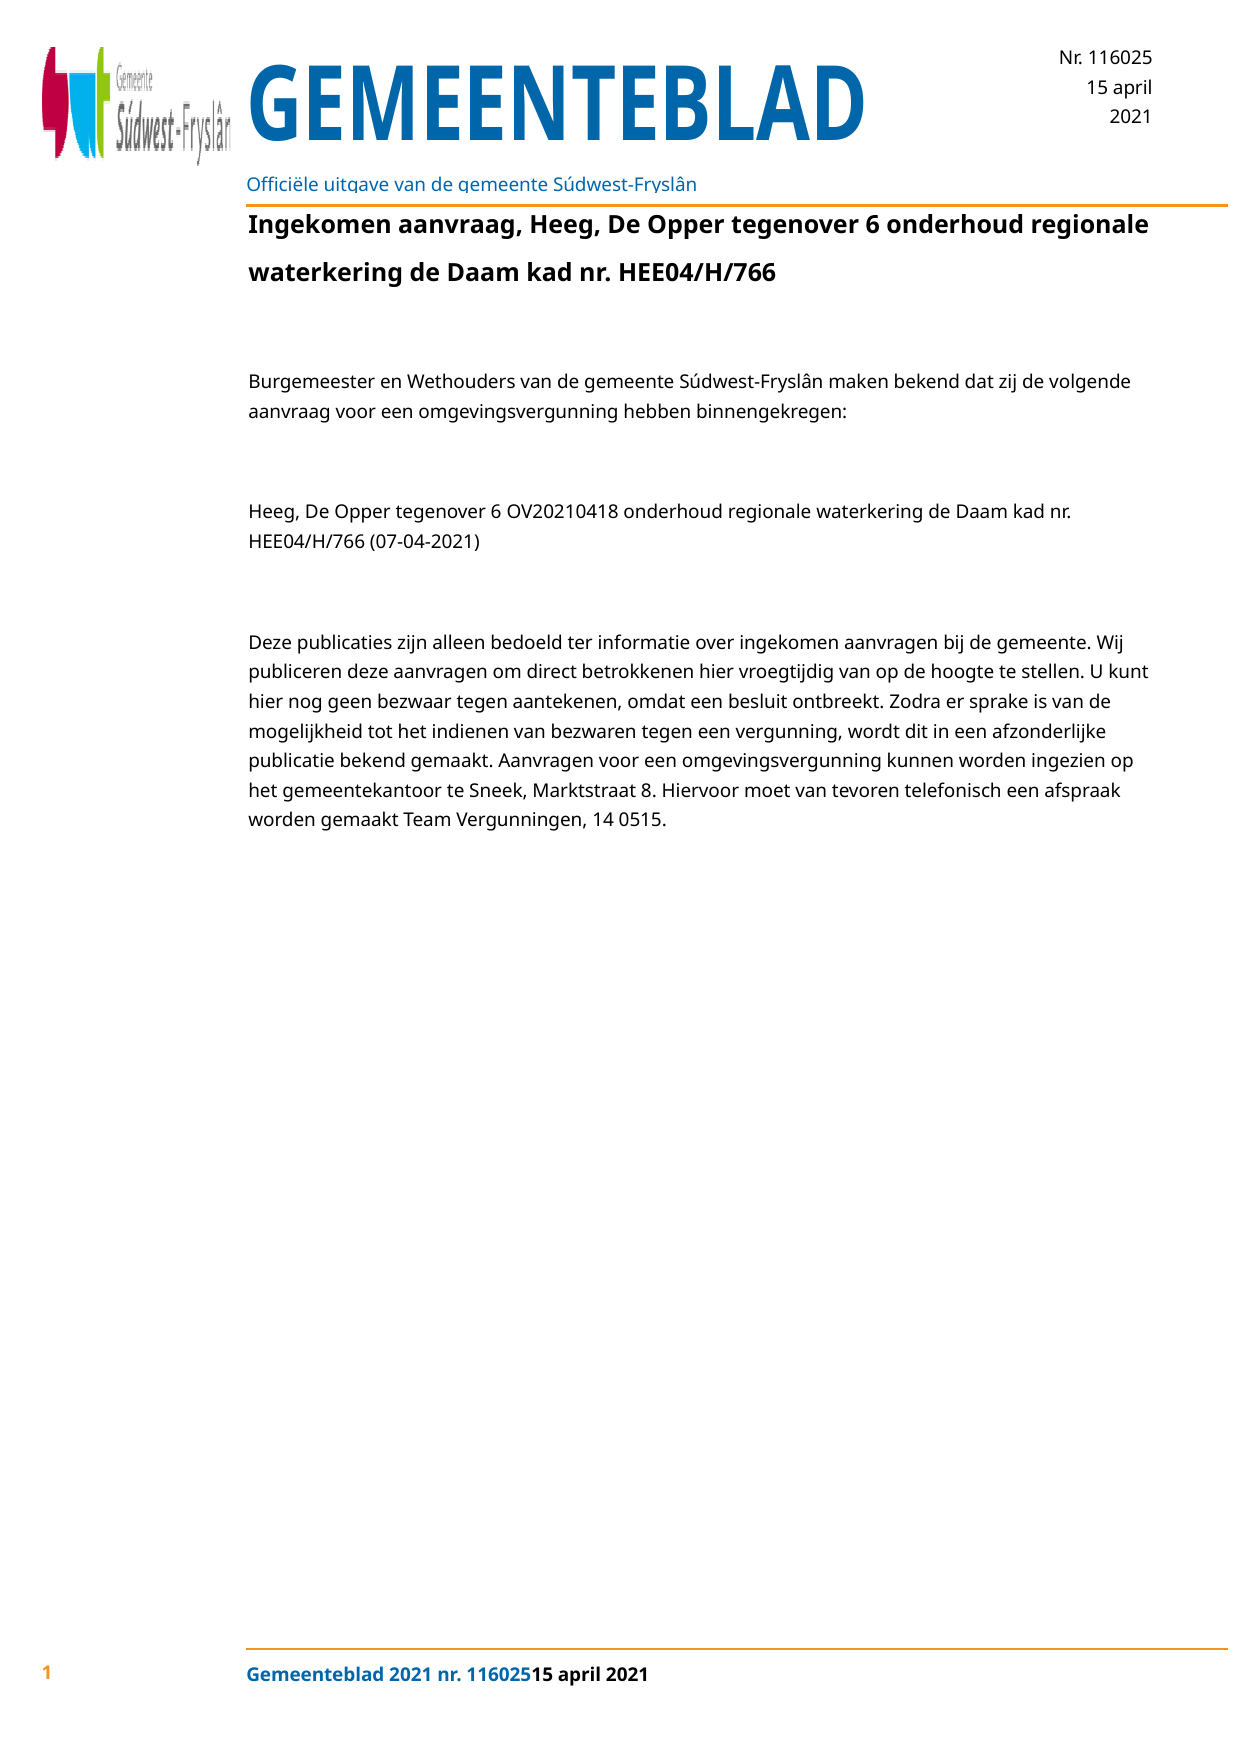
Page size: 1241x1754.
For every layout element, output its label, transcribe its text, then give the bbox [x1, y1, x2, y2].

text Ingekomen aanvraag, Heeg, De Opper tegenover 6 onderhoud regionale waterkering de Daam kad nr. HEE04/H/766 [248, 207, 1152, 288]
text Burgemeester en Wethouders van de gemeente Súdwest-Fryslân maken bekend dat zij de volgende aanvraag voor een omgevingsvergunning hebben binnengekregen: [248, 368, 1152, 424]
text Heeg, De Opper tegenover 6 OV20210418 onderhoud regionale waterkering de Daam kad nr. HEE04/H/766 (07-04-2021) [248, 499, 1152, 554]
text Deze publicaties zijn alleen bedoeld ter informatie over ingekomen aanvragen bij de gemeente. Wij publiceren deze aanvragen om direct betrokkenen hier vroegtijdig van op de hoogte te stellen. U kunt hier nog geen bezwaar tegen aantekenen, omdat een besluit ontbreekt. Zodra er sprake is van de mogelijkheid tot het indienen van bezwaren tegen een vergunning, wordt dit in een afzonderlijke publicatie bekend gemaakt. Aanvragen voor een omgevingsvergunning kunnen worden ingezien op het gemeentekantoor te Sneek, Marktstraat 8. Hiervoor moet van tevoren telefonisch een afspraak worden gemaakt Team Vergunningen, 14 0515. [248, 629, 1152, 832]
picture [41, 47, 231, 172]
